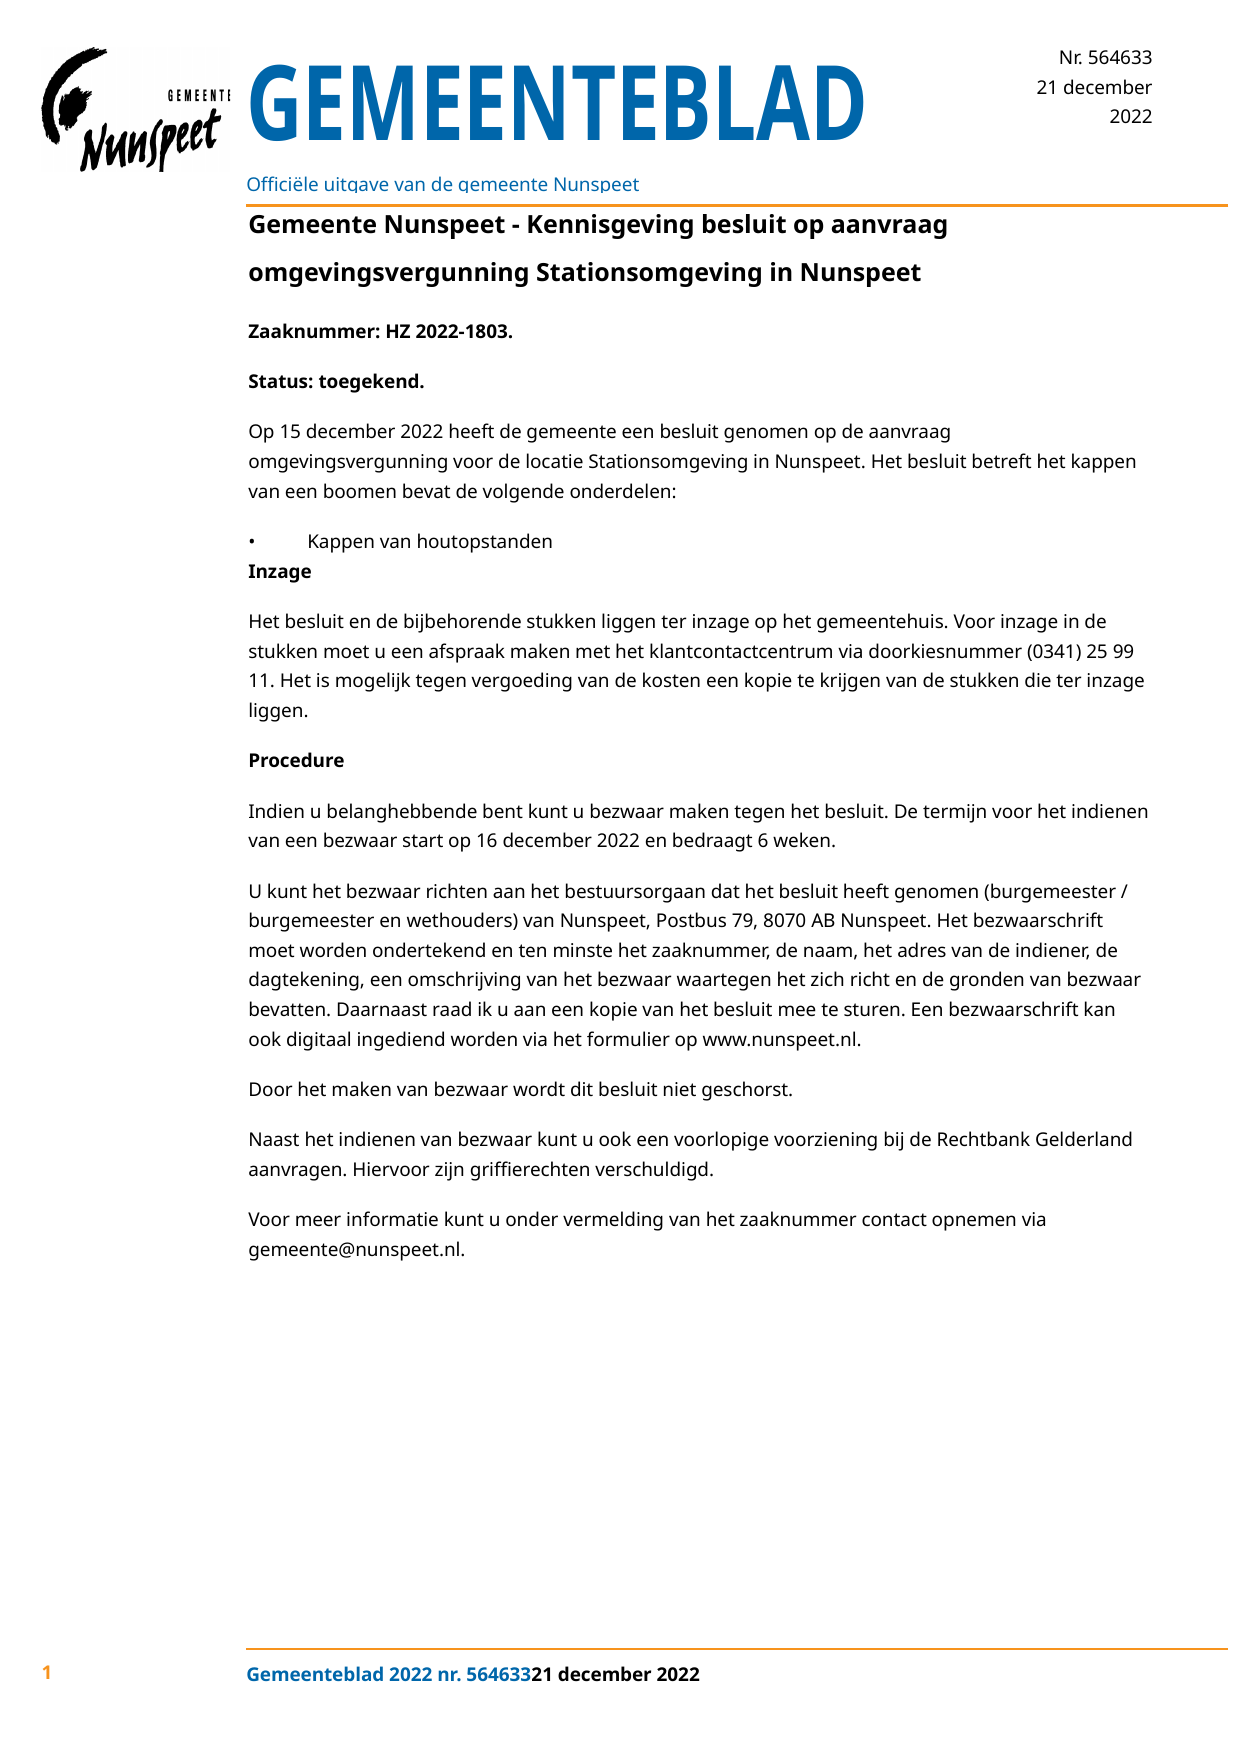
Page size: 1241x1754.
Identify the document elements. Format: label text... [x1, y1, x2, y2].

text Naast het indienen van bezwaar kunt u ook een voorlopige voorziening bij de Rechtbank Gelderland aanvragen. Hiervoor zijn griffierechten verschuldigd. [248, 1127, 1152, 1182]
text Voor meer informatie kunt u onder vermelding van het zaaknummer contact opnemen via gemeente@nunspeet.nl. [248, 1207, 1152, 1262]
text Zaaknummer: HZ 2022-1803. [248, 318, 1152, 344]
text Op 15 december 2022 heeft de gemeente een besluit genomen op de aanvraag omgevingsvergunning voor de locatie Stationsomgeving in Nunspeet. Het besluit betreft het kappen van een boomen bevat de volgende onderdelen: [248, 419, 1152, 504]
text Door het maken van bezwaar wordt dit besluit niet geschorst. [248, 1076, 1152, 1102]
text Procedure [248, 747, 1152, 773]
text Indien u belanghebbende bent kunt u bezwaar maken tegen het besluit. De termijn voor het indienen van een bezwaar start op 16 december 2022 en bedraagt 6 weken. [248, 798, 1152, 853]
text Gemeente Nunspeet - Kennisgeving besluit op aanvraag omgevingsvergunning Stationsomgeving in Nunspeet [248, 207, 1152, 288]
text U kunt het bezwaar richten aan het bestuursorgaan dat het besluit heeft genomen (burgemeester / burgemeester en wethouders) van Nunspeet, Postbus 79, 8070 AB Nunspeet. Het bezwaarschrift moet worden ondertekend en ten minste het zaaknummer, de naam, het adres van de indiener, de dagtekening, een omschrijving van het bezwaar waartegen het zich richt en de gronden van bezwaar bevatten. Daarnaast raad ik u aan een kopie van het besluit mee te sturen. Een bezwaarschrift kan ook digitaal ingediend worden via het formulier op www.nunspeet.nl. [248, 878, 1152, 1052]
text Het besluit en de bijbehorende stukken liggen ter inzage op het gemeentehuis. Voor inzage in de stukken moet u een afspraak maken met het klantcontactcentrum via doorkiesnummer (0341) 25 99 11. Het is mogelijk tegen vergoeding van de kosten een kopie te krijgen van de stukken die ter inzage liggen. [248, 608, 1152, 723]
picture [41, 47, 231, 172]
list Kappen van houtopstanden [248, 528, 1152, 554]
text Inzage [248, 558, 1152, 584]
text Status: toegekend. [248, 368, 1152, 394]
